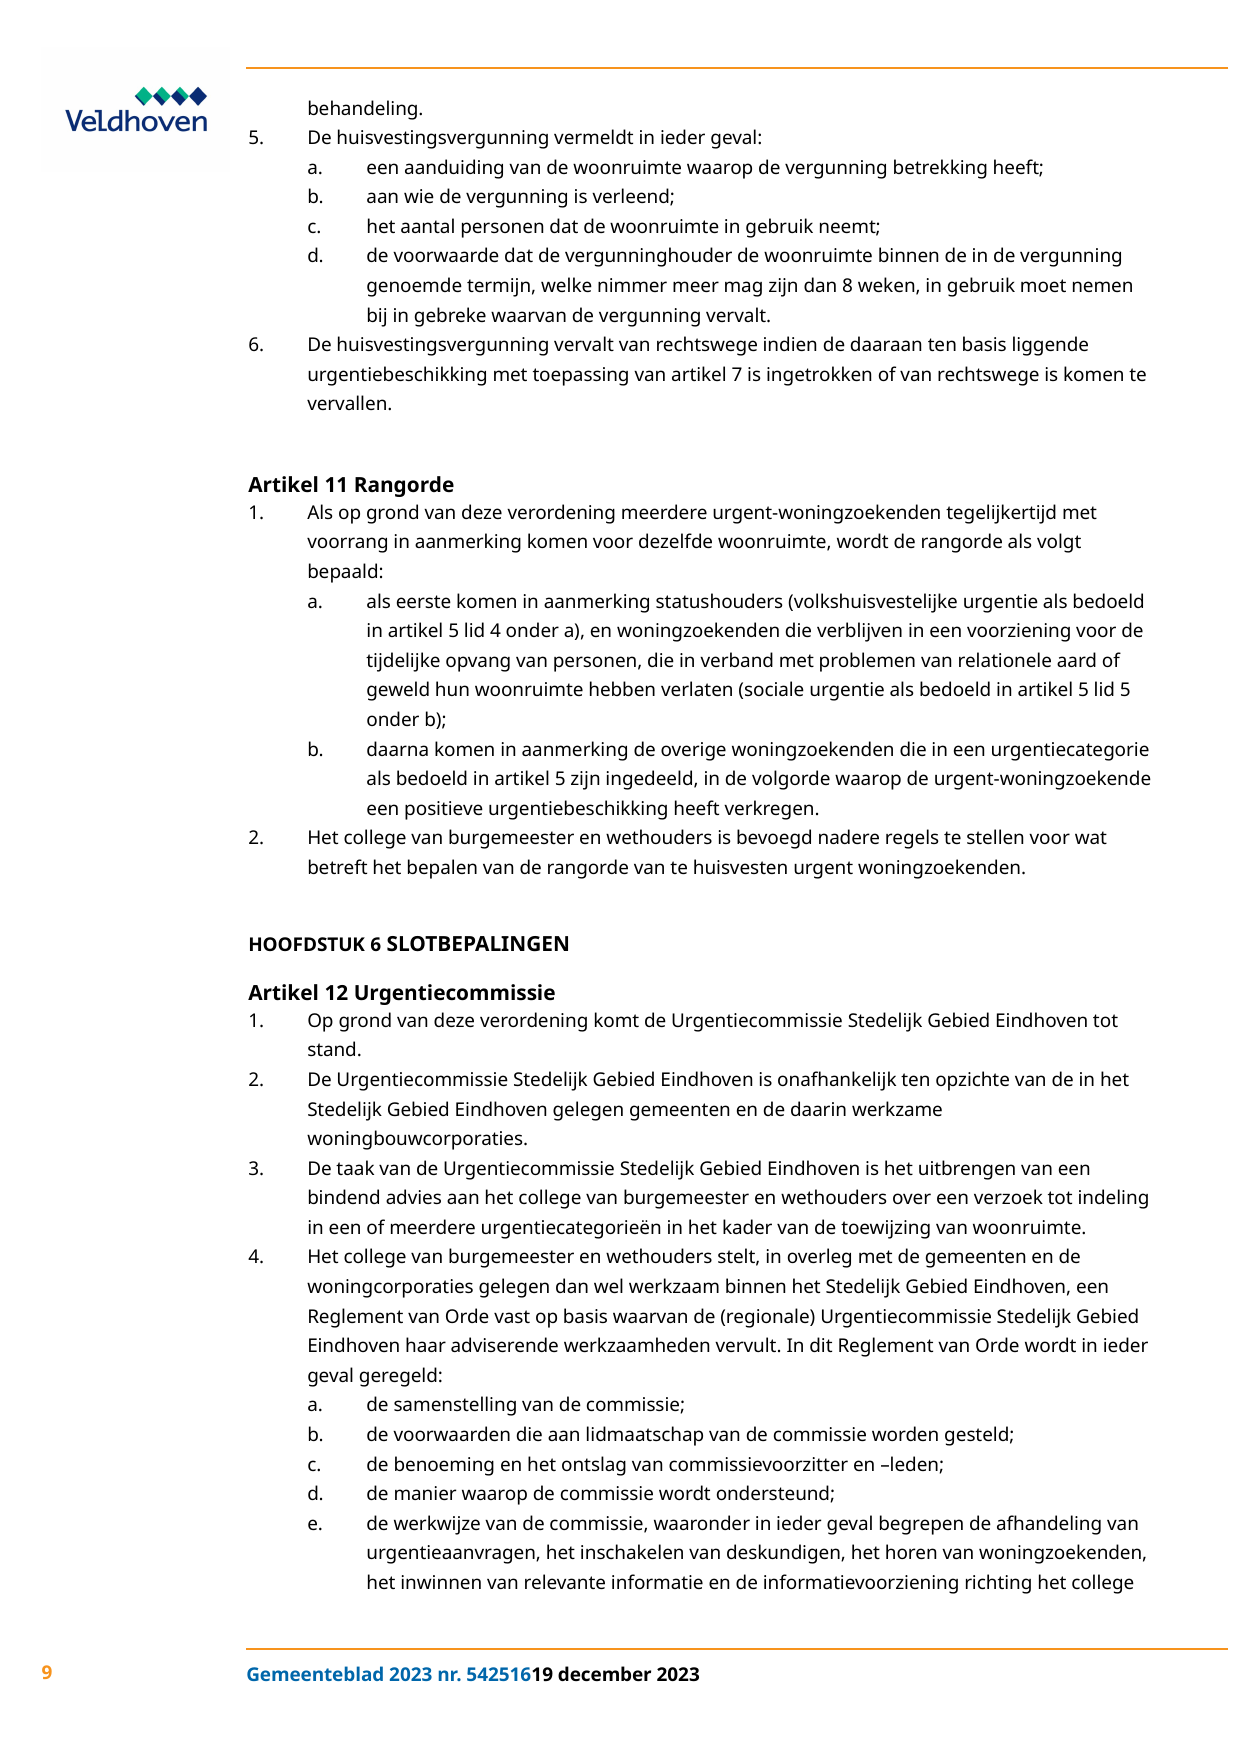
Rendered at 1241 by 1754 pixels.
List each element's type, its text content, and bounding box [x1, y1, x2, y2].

list een aanduiding van de woonruimte waarop de vergunning betrekking heeft; [307, 154, 1152, 180]
list de voorwaarden die aan lidmaatschap van de commissie worden gesteld; [307, 1421, 1152, 1447]
list behandeling. [248, 95, 1152, 121]
list De huisvestingsvergunning vermeldt in ieder geval: [248, 124, 1152, 150]
list Het college van burgemeester en wethouders is bevoegd nadere regels te stellen voor wat betreft het bepalen van de rangorde van te huisvesten urgent woningzoekenden. [248, 824, 1152, 880]
list de manier waarop de commissie wordt ondersteund; [307, 1480, 1152, 1506]
list Het college van burgemeester en wethouders stelt, in overleg met de gemeenten en de woningcorporaties gelegen dan wel werkzaam binnen het Stedelijk Gebied Eindhoven, een Reglement van Orde vast op basis waarvan de (regionale) Urgentiecommissie Stedelijk Gebied Eindhoven haar adviserende werkzaamheden vervult. In dit Reglement van Orde wordt in ieder geval geregeld: [248, 1244, 1152, 1388]
list aan wie de vergunning is verleend; [307, 183, 1152, 209]
list De Urgentiecommissie Stedelijk Gebied Eindhoven is onafhankelijk ten opzichte van de in het Stedelijk Gebied Eindhoven gelegen gemeenten en de daarin werkzame woningbouwcorporaties. [248, 1066, 1152, 1151]
text Artikel 11 Rangorde [248, 471, 1152, 499]
list de benoeming en het ontslag van commissievoorzitter en –leden; [307, 1451, 1152, 1476]
text HOOFDSTUK 6 SLOTBEPALINGEN [248, 929, 1152, 958]
picture [41, 47, 231, 172]
list Op grond van deze verordening komt de Urgentiecommissie Stedelijk Gebied Eindhoven tot stand. [248, 1007, 1152, 1062]
list De huisvestingsvergunning vervalt van rechtswege indien de daaraan ten basis liggende urgentiebeschikking met toepassing van artikel 7 is ingetrokken of van rechtswege is komen te vervallen. [248, 331, 1152, 416]
list als eerste komen in aanmerking statushouders (volkshuisvestelijke urgentie als bedoeld in artikel 5 lid 4 onder a), en woningzoekenden die verblijven in een voorziening voor de tijdelijke opvang van personen, die in verband met problemen van relationele aard of geweld hun woonruimte hebben verlaten (sociale urgentie als bedoeld in artikel 5 lid 5 onder b); [307, 588, 1152, 732]
list De taak van de Urgentiecommissie Stedelijk Gebied Eindhoven is het uitbrengen van een bindend advies aan het college van burgemeester en wethouders over een verzoek tot indeling in een of meerdere urgentiecategorieën in het kader van de toewijzing van woonruimte. [248, 1155, 1152, 1240]
list daarna komen in aanmerking de overige woningzoekenden die in een urgentiecategorie als bedoeld in artikel 5 zijn ingedeeld, in de volgorde waarop de urgent-woningzoekende een positieve urgentiebeschikking heeft verkregen. [307, 736, 1152, 821]
list het aantal personen dat de woonruimte in gebruik neemt; [307, 213, 1152, 239]
list de werkwijze van de commissie, waaronder in ieder geval begrepen de afhandeling van urgentieaanvragen, het inschakelen van deskundigen, het horen van woningzoekenden, het inwinnen van relevante informatie en de informatievoorziening richting het college [307, 1510, 1152, 1595]
list de voorwaarde dat de vergunninghouder de woonruimte binnen de in de vergunning genoemde termijn, welke nimmer meer mag zijn dan 8 weken, in gebruik moet nemen bij in gebreke waarvan de vergunning vervalt. [307, 243, 1152, 328]
list Als op grond van deze verordening meerdere urgent-woningzoekenden tegelijkertijd met voorrang in aanmerking komen voor dezelfde woonruimte, wordt de rangorde als volgt bepaald: [248, 499, 1152, 584]
text Artikel 12 Urgentiecommissie [248, 978, 1152, 1007]
list de samenstelling van de commissie; [307, 1392, 1152, 1417]
